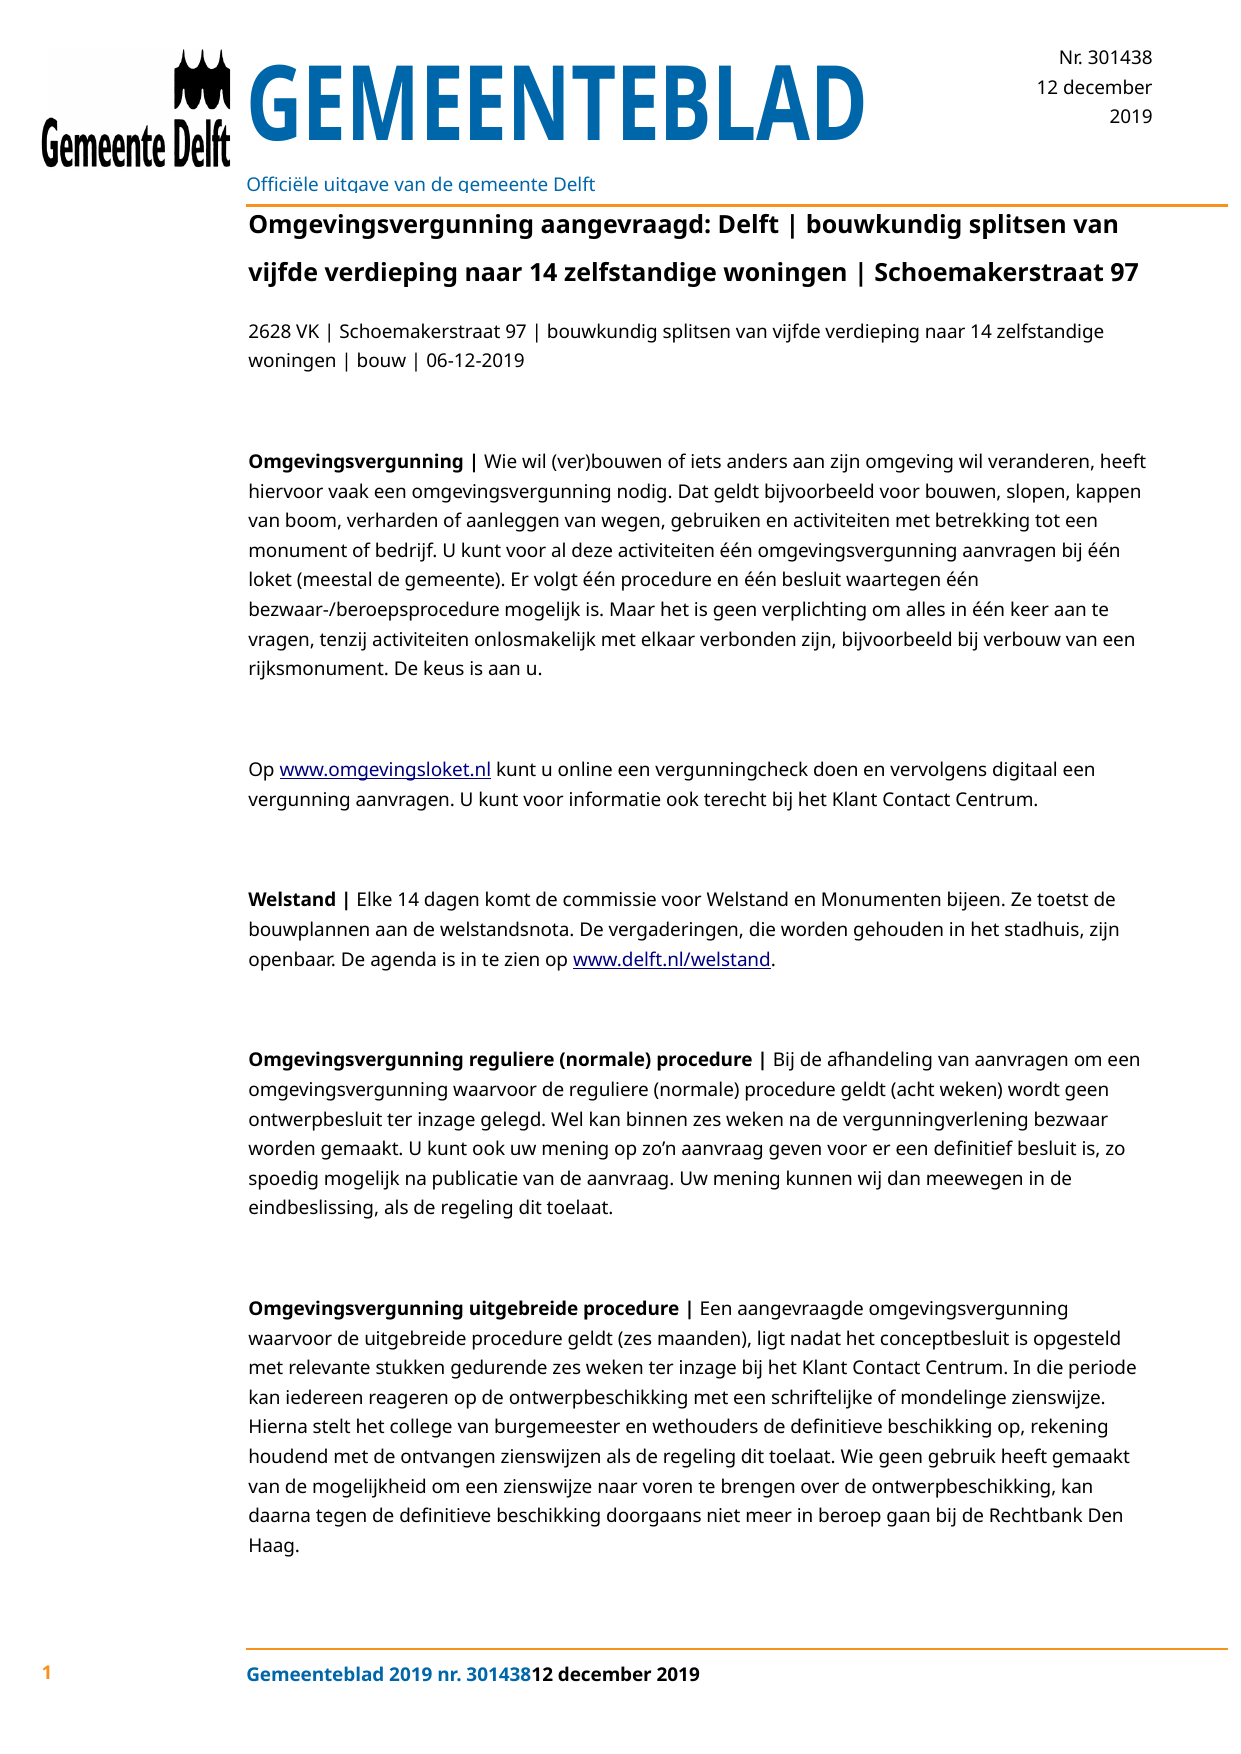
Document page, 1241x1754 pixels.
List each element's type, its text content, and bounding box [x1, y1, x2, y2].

text Omgevingsvergunning uitgebreide procedure | Een aangevraagde omgevingsvergunning waarvoor de uitgebreide procedure geldt (zes maanden), ligt nadat het conceptbesluit is opgesteld met relevante stukken gedurende zes weken ter inzage bij het Klant Contact Centrum. In die periode kan iedereen reageren op de ontwerpbeschikking met een schriftelijke of mondelinge zienswijze. Hierna stelt het college van burgemeester en wethouders de definitieve beschikking op, rekening houdend met de ontvangen zienswijzen als de regeling dit toelaat. Wie geen gebruik heeft gemaakt van de mogelijkheid om een zienswijze naar voren te brengen over de ontwerpbeschikking, kan daarna tegen de definitieve beschikking doorgaans niet meer in beroep gaan bij de Rechtbank Den Haag. [248, 1295, 1152, 1558]
text Omgevingsvergunning | Wie wil (ver)bouwen of iets anders aan zijn omgeving wil veranderen, heeft hiervoor vaak een omgevingsvergunning nodig. Dat geldt bijvoorbeeld voor bouwen, slopen, kappen van boom, verharden of aanleggen van wegen, gebruiken en activiteiten met betrekking tot een monument of bedrijf. U kunt voor al deze activiteiten één omgevingsvergunning aanvragen bij één loket (meestal de gemeente). Er volgt één procedure en één besluit waartegen één bezwaar-/beroepsprocedure mogelijk is. Maar het is geen verplichting om alles in één keer aan te vragen, tenzij activiteiten onlosmakelijk met elkaar verbonden zijn, bijvoorbeeld bij verbouw van een rijksmonument. De keus is aan u. [248, 448, 1152, 681]
text Omgevingsvergunning aangevraagd: Delft | bouwkundig splitsen van vijfde verdieping naar 14 zelfstandige woningen | Schoemakerstraat 97 [248, 207, 1152, 288]
text 2628 VK | Schoemakerstraat 97 | bouwkundig splitsen van vijfde verdieping naar 14 zelfstandige woningen | bouw | 06-12-2019 [248, 318, 1152, 373]
text Welstand | Elke 14 dagen komt de commissie voor Welstand en Monumenten bijeen. Ze toetst de bouwplannen aan de welstandsnota. De vergaderingen, die worden gehouden in het stadhuis, zijn openbaar. De agenda is in te zien op www.delft.nl/welstand. [248, 887, 1152, 972]
text Omgevingsvergunning reguliere (normale) procedure | Bij de afhandeling van aanvragen om een omgevingsvergunning waarvoor de reguliere (normale) procedure geldt (acht weken) wordt geen ontwerpbesluit ter inzage gelegd. Wel kan binnen zes weken na de vergunningverlening bezwaar worden gemaakt. U kunt ook uw mening op zo’n aanvraag geven voor er een definitief besluit is, zo spoedig mogelijk na publicatie van de aanvraag. Uw mening kunnen wij dan meewegen in de eindbeslissing, als de regeling dit toelaat. [248, 1047, 1152, 1220]
text Op www.omgevingsloket.nl kunt u online een vergunningcheck doen en vervolgens digitaal een vergunning aanvragen. U kunt voor informatie ook terecht bij het Klant Contact Centrum. [248, 756, 1152, 812]
picture [41, 47, 231, 172]
